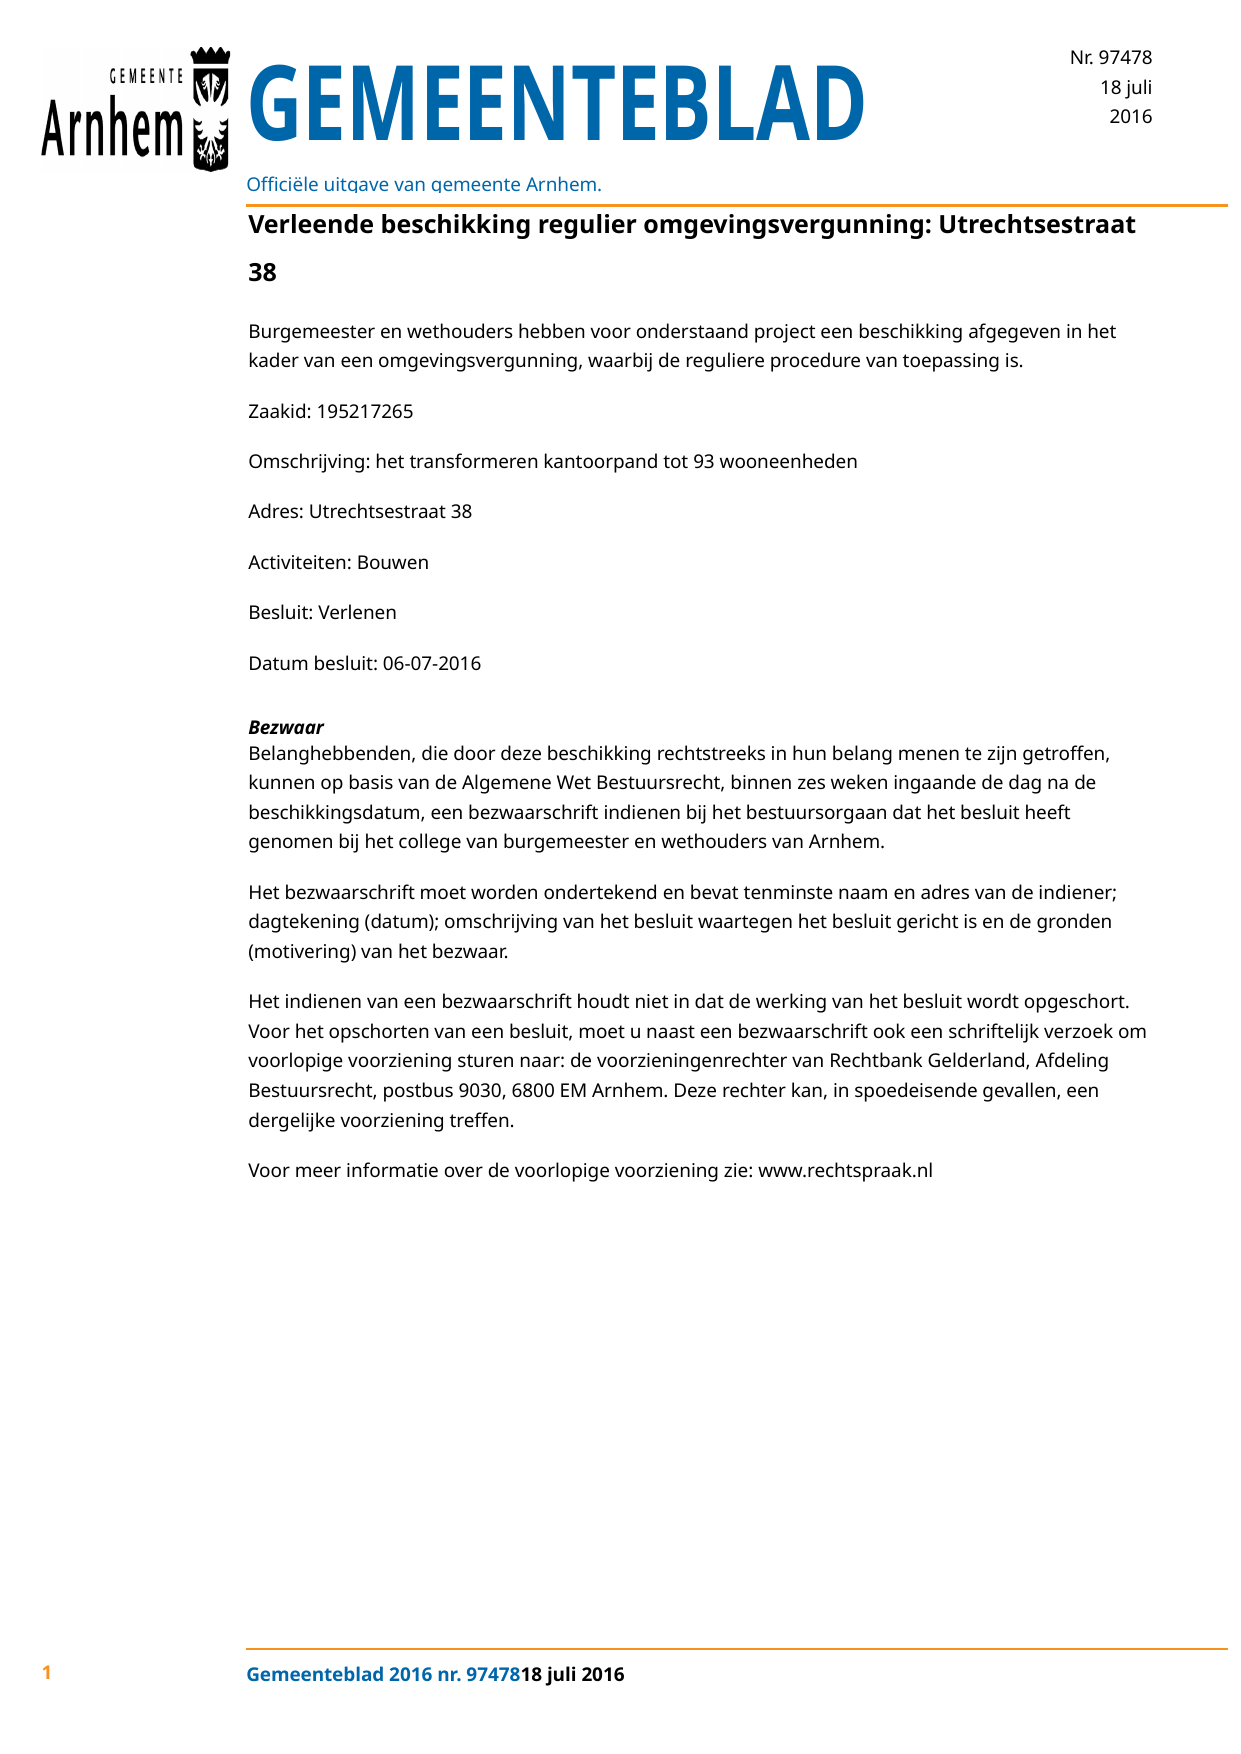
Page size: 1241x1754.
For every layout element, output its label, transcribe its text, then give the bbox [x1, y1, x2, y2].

text Het bezwaarschrift moet worden ondertekend en bevat tenminste naam en adres van de indiener; dagtekening (datum); omschrijving van het besluit waartegen het besluit gericht is en de gronden (motivering) van het bezwaar. [248, 879, 1152, 964]
text Verleende beschikking regulier omgevingsvergunning: Utrechtsestraat 38 [248, 207, 1152, 288]
text Burgemeester en wethouders hebben voor onderstaand project een beschikking afgegeven in het kader van een omgevingsvergunning, waarbij de reguliere procedure van toepassing is. [248, 318, 1152, 373]
picture [41, 47, 231, 172]
text Activiteiten: Bouwen [248, 549, 1152, 575]
text Belanghebbenden, die door deze beschikking rechtstreeks in hun belang menen te zijn getroffen, kunnen op basis van de Algemene Wet Bestuursrecht, binnen zes weken ingaande de dag na de beschikkingsdatum, een bezwaarschrift indienen bij het bestuursorgaan dat het besluit heeft genomen bij het college van burgemeester en wethouders van Arnhem. [248, 740, 1152, 854]
text Datum besluit: 06-07-2016 [248, 650, 1152, 676]
text Bezwaar [248, 714, 1152, 740]
text Het indienen van een bezwaarschrift houdt niet in dat de werking van het besluit wordt opgeschort. Voor het opschorten van een besluit, moet u naast een bezwaarschrift ook een schriftelijk verzoek om voorlopige voorziening sturen naar: de voorzieningenrechter van Rechtbank Gelderland, Afdeling Bestuursrecht, postbus 9030, 6800 EM Arnhem. Deze rechter kan, in spoedeisende gevallen, een dergelijke voorziening treffen. [248, 988, 1152, 1132]
text Zaakid: 195217265 [248, 398, 1152, 424]
text Voor meer informatie over de voorlopige voorziening zie: www.rechtspraak.nl [248, 1157, 1152, 1183]
text Adres: Utrechtsestraat 38 [248, 499, 1152, 524]
text Besluit: Verlenen [248, 599, 1152, 625]
text Omschrijving: het transformeren kantoorpand tot 93 wooneenheden [248, 448, 1152, 474]
